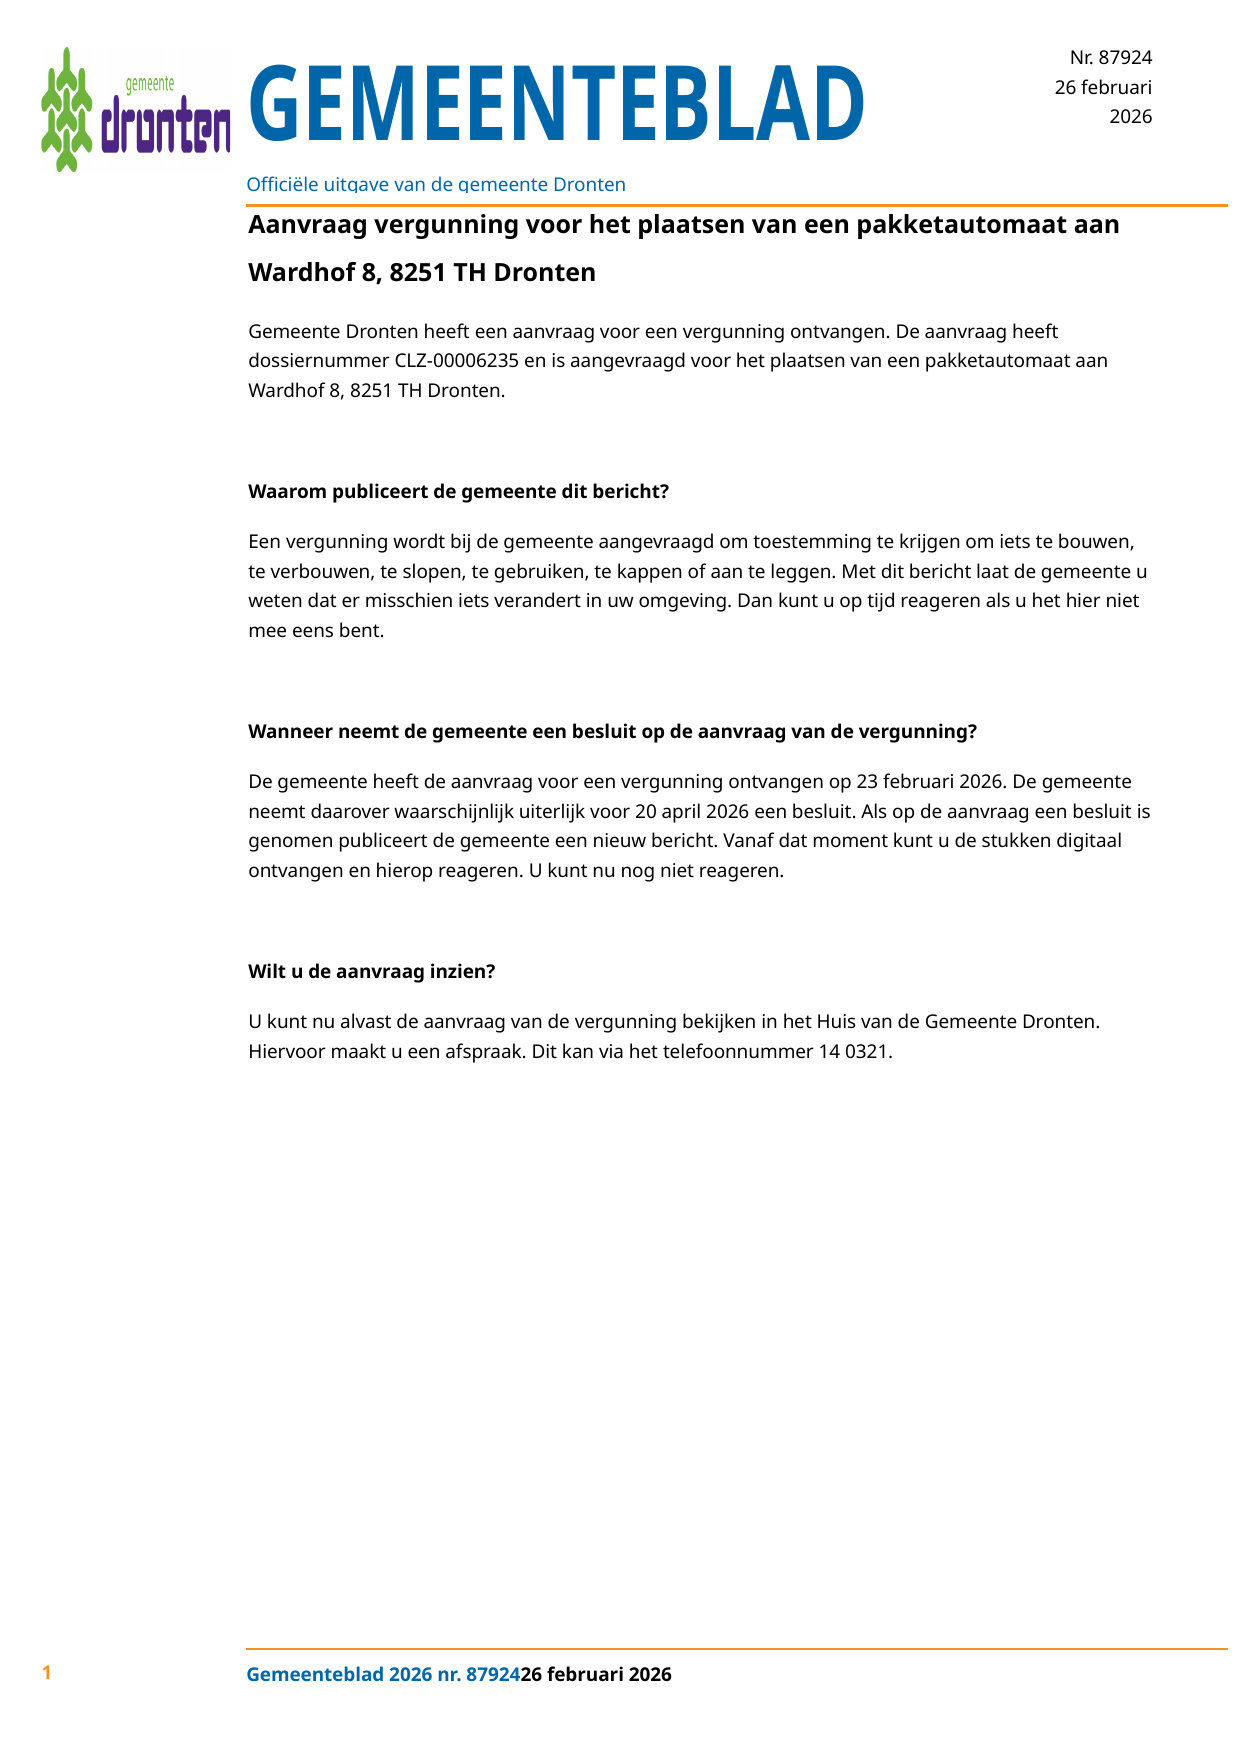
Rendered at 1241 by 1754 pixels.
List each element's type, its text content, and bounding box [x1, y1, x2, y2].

text Waarom publiceert de gemeente dit bericht? [248, 478, 1152, 504]
text U kunt nu alvast de aanvraag van de vergunning bekijken in het Huis van de Gemeente Dronten. Hiervoor maakt u een afspraak. Dit kan via het telefoonnummer 14 0321. [248, 1008, 1152, 1064]
text De gemeente heeft de aanvraag voor een vergunning ontvangen op 23 februari 2026. De gemeente neemt daarover waarschijnlijk uiterlijk voor 20 april 2026 een besluit. Als op de aanvraag een besluit is genomen publiceert de gemeente een nieuw bericht. Vanaf dat moment kunt u de stukken digitaal ontvangen en hierop reageren. U kunt nu nog niet reageren. [248, 768, 1152, 883]
text Gemeente Dronten heeft een aanvraag voor een vergunning ontvangen. De aanvraag heeft dossiernummer CLZ-00006235 en is aangevraagd voor het plaatsen van een pakketautomaat aan Wardhof 8, 8251 TH Dronten. [248, 318, 1152, 403]
text Aanvraag vergunning voor het plaatsen van een pakketautomaat aan Wardhof 8, 8251 TH Dronten [248, 207, 1152, 288]
text Wilt u de aanvraag inzien? [248, 958, 1152, 984]
text Een vergunning wordt bij de gemeente aangevraagd om toestemming te krijgen om iets te bouwen, te verbouwen, te slopen, te gebruiken, te kappen of aan te leggen. Met dit bericht laat de gemeente u weten dat er misschien iets verandert in uw omgeving. Dan kunt u op tijd reageren als u het hier niet mee eens bent. [248, 528, 1152, 643]
picture [41, 47, 231, 172]
text Wanneer neemt de gemeente een besluit op de aanvraag van de vergunning? [248, 718, 1152, 744]
